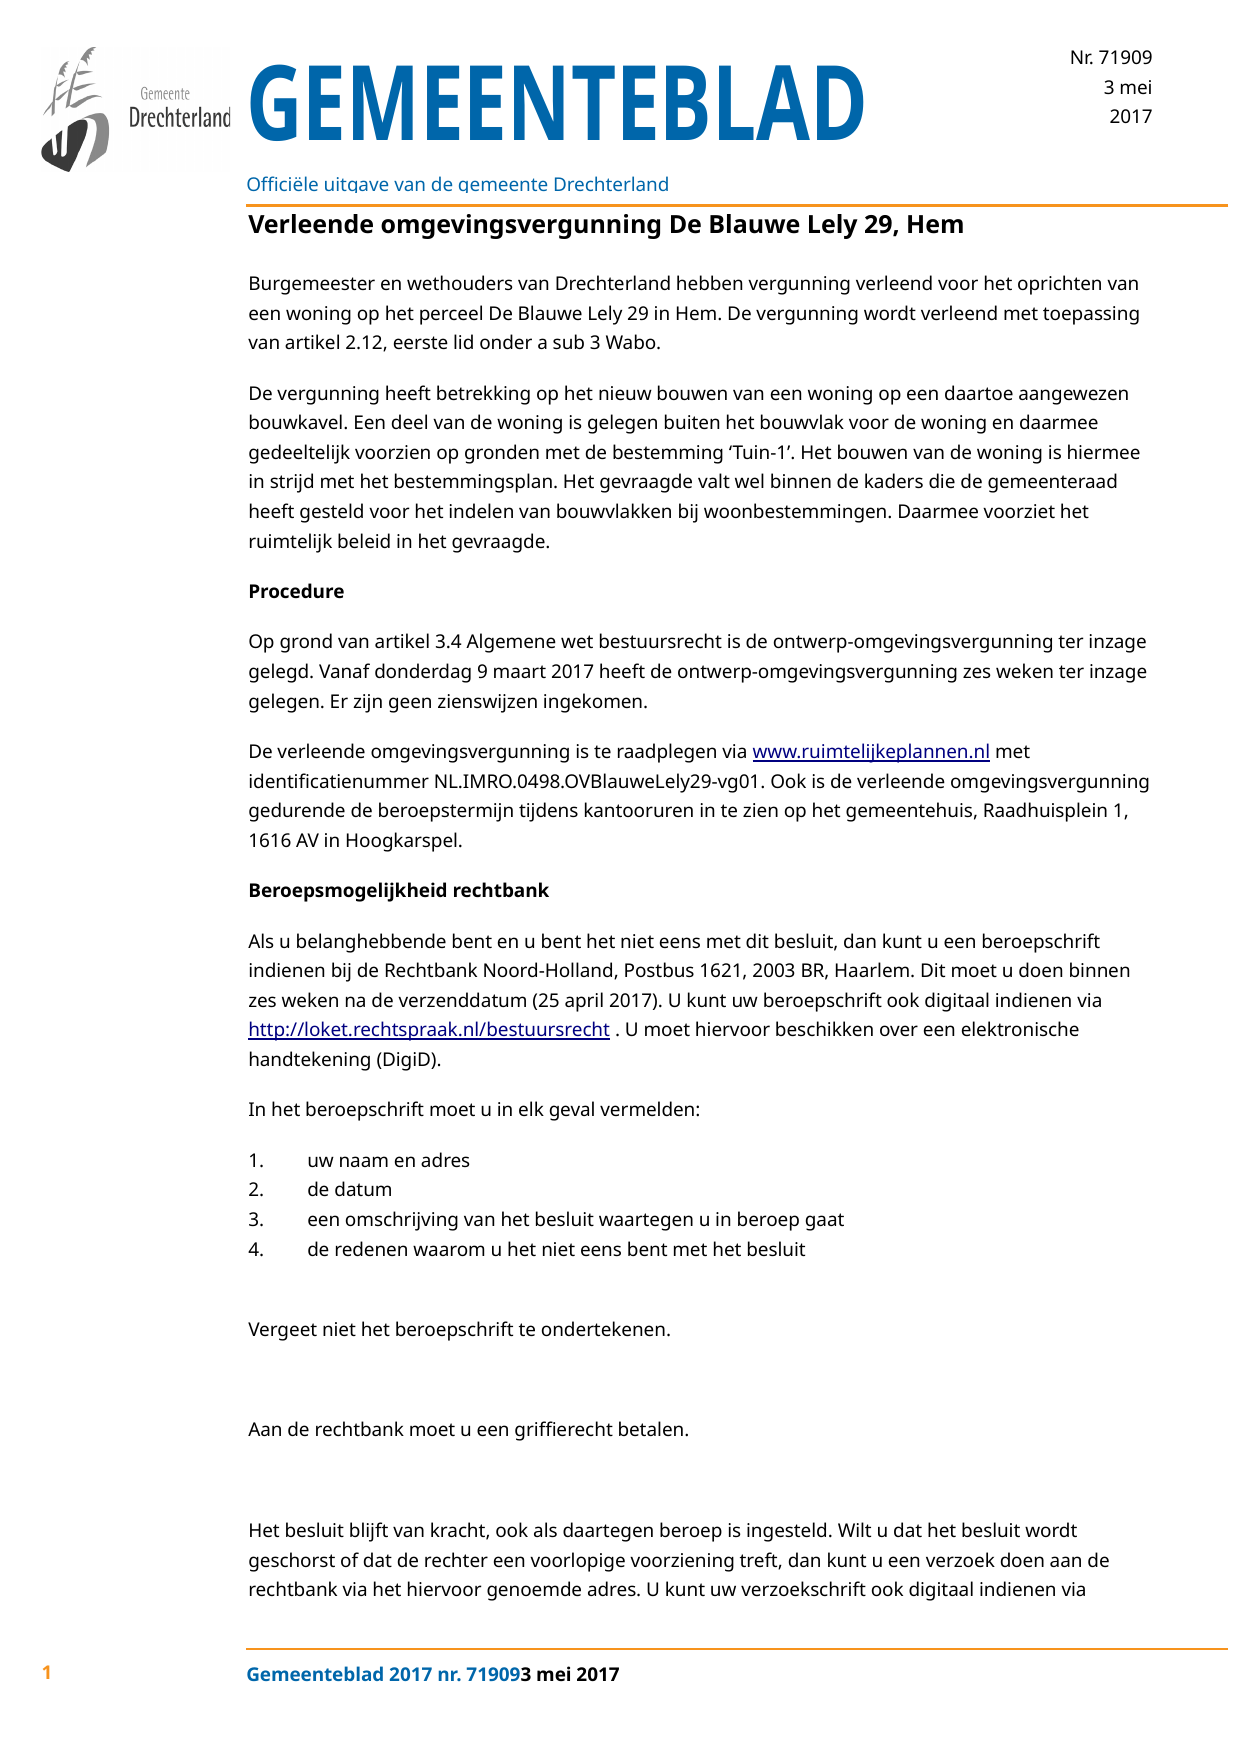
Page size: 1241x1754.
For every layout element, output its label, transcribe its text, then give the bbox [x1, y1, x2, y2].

text Op grond van artikel 3.4 Algemene wet bestuursrecht is de ontwerp-omgevingsvergunning ter inzage gelegd. Vanaf donderdag 9 maart 2017 heeft de ontwerp-omgevingsvergunning zes weken ter inzage gelegen. Er zijn geen zienswijzen ingekomen. [248, 629, 1152, 713]
list een omschrijving van het besluit waartegen u in beroep gaat [248, 1206, 1152, 1232]
list de datum [248, 1177, 1152, 1202]
text De vergunning heeft betrekking op het nieuw bouwen van een woning op een daartoe aangewezen bouwkavel. Een deel van de woning is gelegen buiten het bouwvlak voor de woning en daarmee gedeeltelijk voorzien op gronden met de bestemming ‘Tuin-1’. Het bouwen van de woning is hiermee in strijd met het bestemmingsplan. Het gevraagde valt wel binnen de kaders die de gemeenteraad heeft gesteld voor het indelen van bouwvlakken bij woonbestemmingen. Daarmee voorziet het ruimtelijk beleid in het gevraagde. [248, 380, 1152, 553]
list de redenen waarom u het niet eens bent met het besluit [248, 1236, 1152, 1261]
text Het besluit blijft van kracht, ook als daartegen beroep is ingesteld. Wilt u dat het besluit wordt geschorst of dat de rechter een voorlopige voorziening treft, dan kunt u een verzoek doen aan de rechtbank via het hiervoor genoemde adres. U kunt uw verzoekschrift ook digitaal indienen via [248, 1517, 1152, 1602]
text In het beroepschrift moet u in elk geval vermelden: [248, 1097, 1152, 1122]
text Burgemeester en wethouders van Drechterland hebben vergunning verleend voor het oprichten van een woning op het perceel De Blauwe Lely 29 in Hem. De vergunning wordt verleend met toepassing van artikel 2.12, eerste lid onder a sub 3 Wabo. [248, 270, 1152, 355]
text Procedure [248, 578, 1152, 604]
text Beroepsmogelijkheid rechtbank [248, 877, 1152, 903]
text Vergeet niet het beroepschrift te ondertekenen. [248, 1316, 1152, 1341]
picture [41, 47, 231, 172]
text Verleende omgevingsvergunning De Blauwe Lely 29, Hem [248, 207, 1152, 241]
list uw naam en adres [248, 1147, 1152, 1173]
text Aan de rechtbank moet u een griffierecht betalen. [248, 1417, 1152, 1442]
text De verleende omgevingsvergunning is te raadplegen via www.ruimtelijkeplannen.nl met identificatienummer NL.IMRO.0498.OVBlauweLely29-vg01. Ook is de verleende omgevingsvergunning gedurende de beroepstermijn tijdens kantooruren in te zien op het gemeentehuis, Raadhuisplein 1, 1616 AV in Hoogkarspel. [248, 738, 1152, 853]
text Als u belanghebbende bent en u bent het niet eens met dit besluit, dan kunt u een beroepschrift indienen bij de Rechtbank Noord-Holland, Postbus 1621, 2003 BR, Haarlem. Dit moet u doen binnen zes weken na de verzenddatum (25 april 2017). U kunt uw beroepschrift ook digitaal indienen via http://loket.rechtspraak.nl/bestuursrecht . U moet hiervoor beschikken over een elektronische handtekening (DigiD). [248, 928, 1152, 1072]
